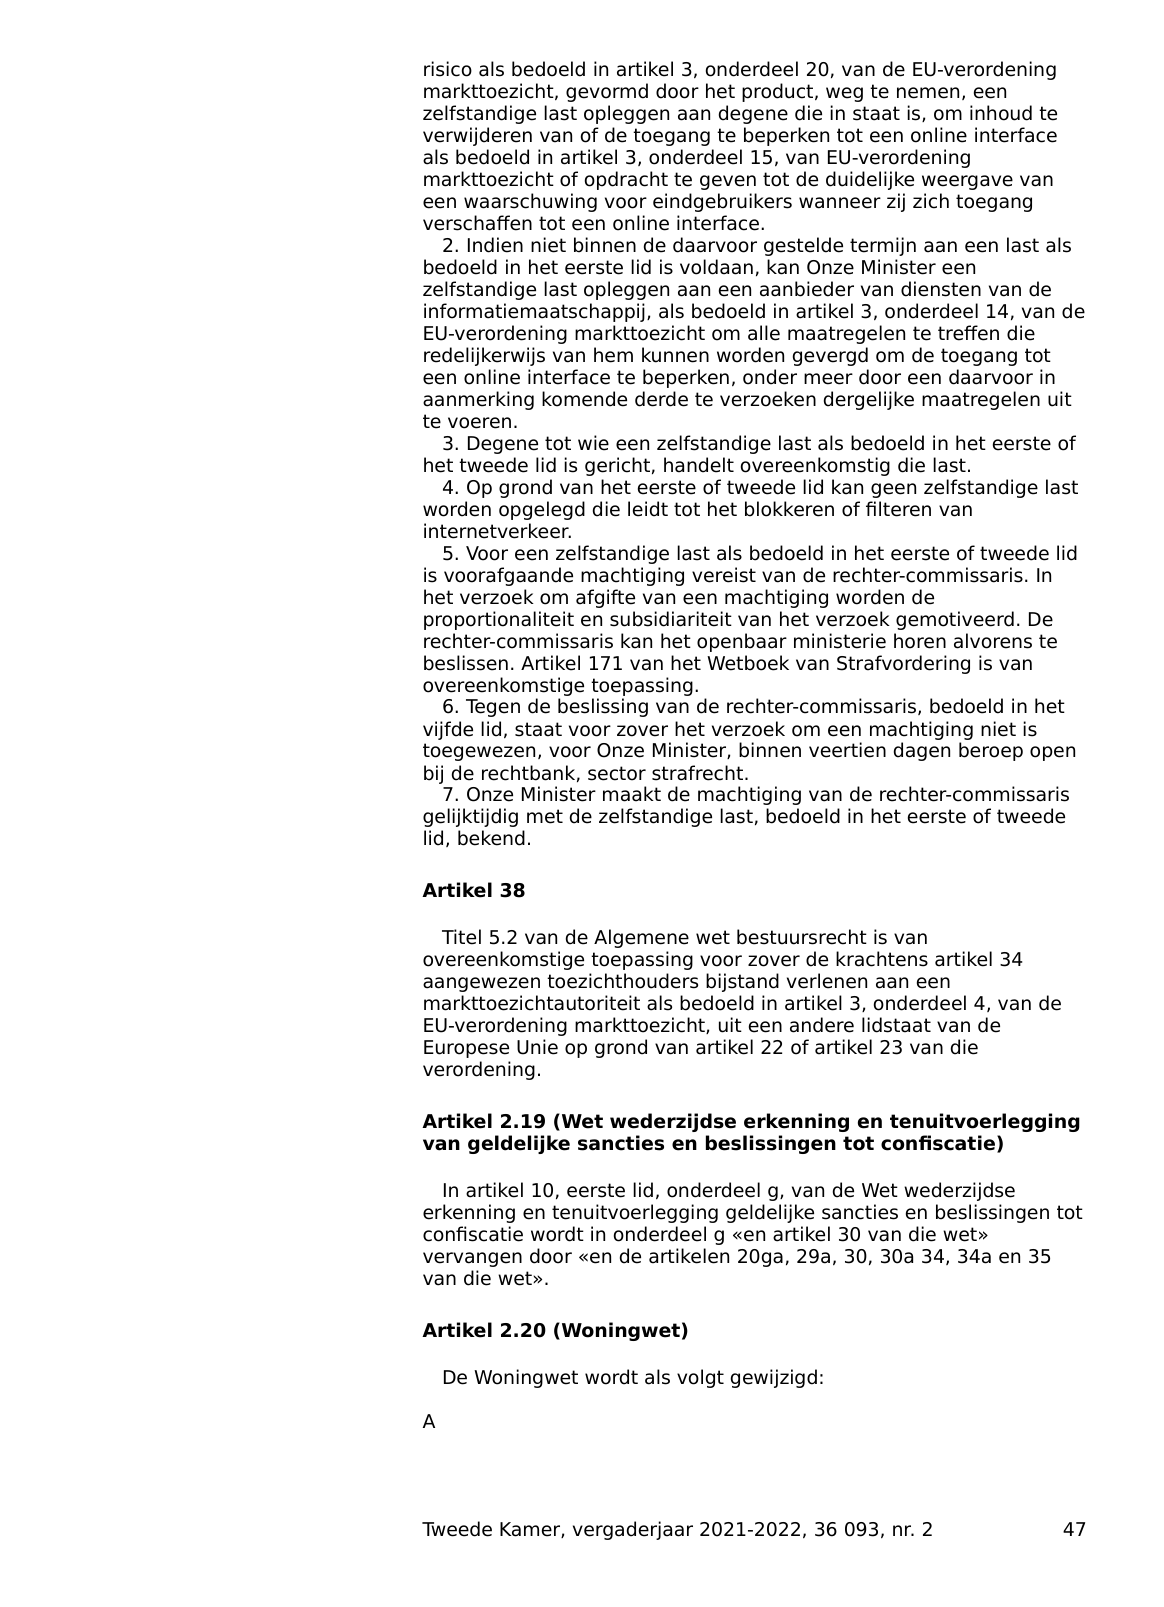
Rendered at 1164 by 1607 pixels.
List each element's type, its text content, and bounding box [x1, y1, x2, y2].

text risico als bedoeld in artikel 3, onderdeel 20, van de EU-verordening markttoezicht, gevormd door het product, weg te nemen, een zelfstandige last opleggen aan degene die in staat is, om inhoud te verwijderen van of de toegang te beperken tot een online interface als bedoeld in artikel 3, onderdeel 15, van EU-verordening markttoezicht of opdracht te geven tot de duidelijke weergave van een waarschuwing voor eindgebruikers wanneer zij zich toegang verschaffen tot een online interface. [422, 59, 1087, 235]
text 3. Degene tot wie een zelfstandige last als bedoeld in het eerste of het tweede lid is gericht, handelt overeenkomstig die last. [422, 433, 1087, 477]
text 6. Tegen de beslissing van de rechter-commissaris, bedoeld in het vijfde lid, staat voor zover het verzoek om een machtiging niet is toegewezen, voor Onze Minister, binnen veertien dagen beroep open bij de rechtbank, sector strafrecht. [422, 696, 1087, 784]
text 4. Op grond van het eerste of tweede lid kan geen zelfstandige last worden opgelegd die leidt tot het blokkeren of filteren van internetverkeer. [422, 477, 1087, 543]
text 2. Indien niet binnen de daarvoor gestelde termijn aan een last als bedoeld in het eerste lid is voldaan, kan Onze Minister een zelfstandige last opleggen aan een aanbieder van diensten van de informatiemaatschappij, als bedoeld in artikel 3, onderdeel 14, van de EU-verordening markttoezicht om alle maatregelen te treffen die redelijkerwijs van hem kunnen worden gevergd om de toegang tot een online interface te beperken, onder meer door een daarvoor in aanmerking komende derde te verzoeken dergelijke maatregelen uit te voeren. [422, 235, 1087, 433]
subtitle Artikel 38 [422, 880, 1087, 902]
subtitle Artikel 2.20 (Woningwet) [422, 1320, 1087, 1342]
text Titel 5.2 van de Algemene wet bestuursrecht is van overeenkomstige toepassing voor zover de krachtens artikel 34 aangewezen toezichthouders bijstand verlenen aan een markttoezichtautoriteit als bedoeld in artikel 3, onderdeel 4, van de EU-verordening markttoezicht, uit een andere lidstaat van de Europese Unie op grond van artikel 22 of artikel 23 van die verordening. [422, 927, 1087, 1081]
text 7. Onze Minister maakt de machtiging van de rechter-commissaris gelijktijdig met de zelfstandige last, bedoeld in het eerste of tweede lid, bekend. [422, 784, 1087, 850]
subtitle Artikel 2.19 (Wet wederzijdse erkenning en tenuitvoerlegging van geldelijke sancties en beslissingen tot confiscatie) [422, 1111, 1087, 1155]
text A [422, 1411, 1087, 1433]
text 5. Voor een zelfstandige last als bedoeld in het eerste of tweede lid is voorafgaande machtiging vereist van de rechter-commissaris. In het verzoek om afgifte van een machtiging worden de proportionaliteit en subsidiariteit van het verzoek gemotiveerd. De rechter-commissaris kan het openbaar ministerie horen alvorens te beslissen. Artikel 171 van het Wetboek van Strafvordering is van overeenkomstige toepassing. [422, 543, 1087, 696]
text In artikel 10, eerste lid, onderdeel g, van de Wet wederzijdse erkenning en tenuitvoerlegging geldelijke sancties en beslissingen tot confiscatie wordt in onderdeel g «en artikel 30 van die wet» vervangen door «en de artikelen 20ga, 29a, 30, 30a 34, 34a en 35 van die wet». [422, 1180, 1087, 1290]
text De Woningwet wordt als volgt gewijzigd: [422, 1367, 1087, 1389]
